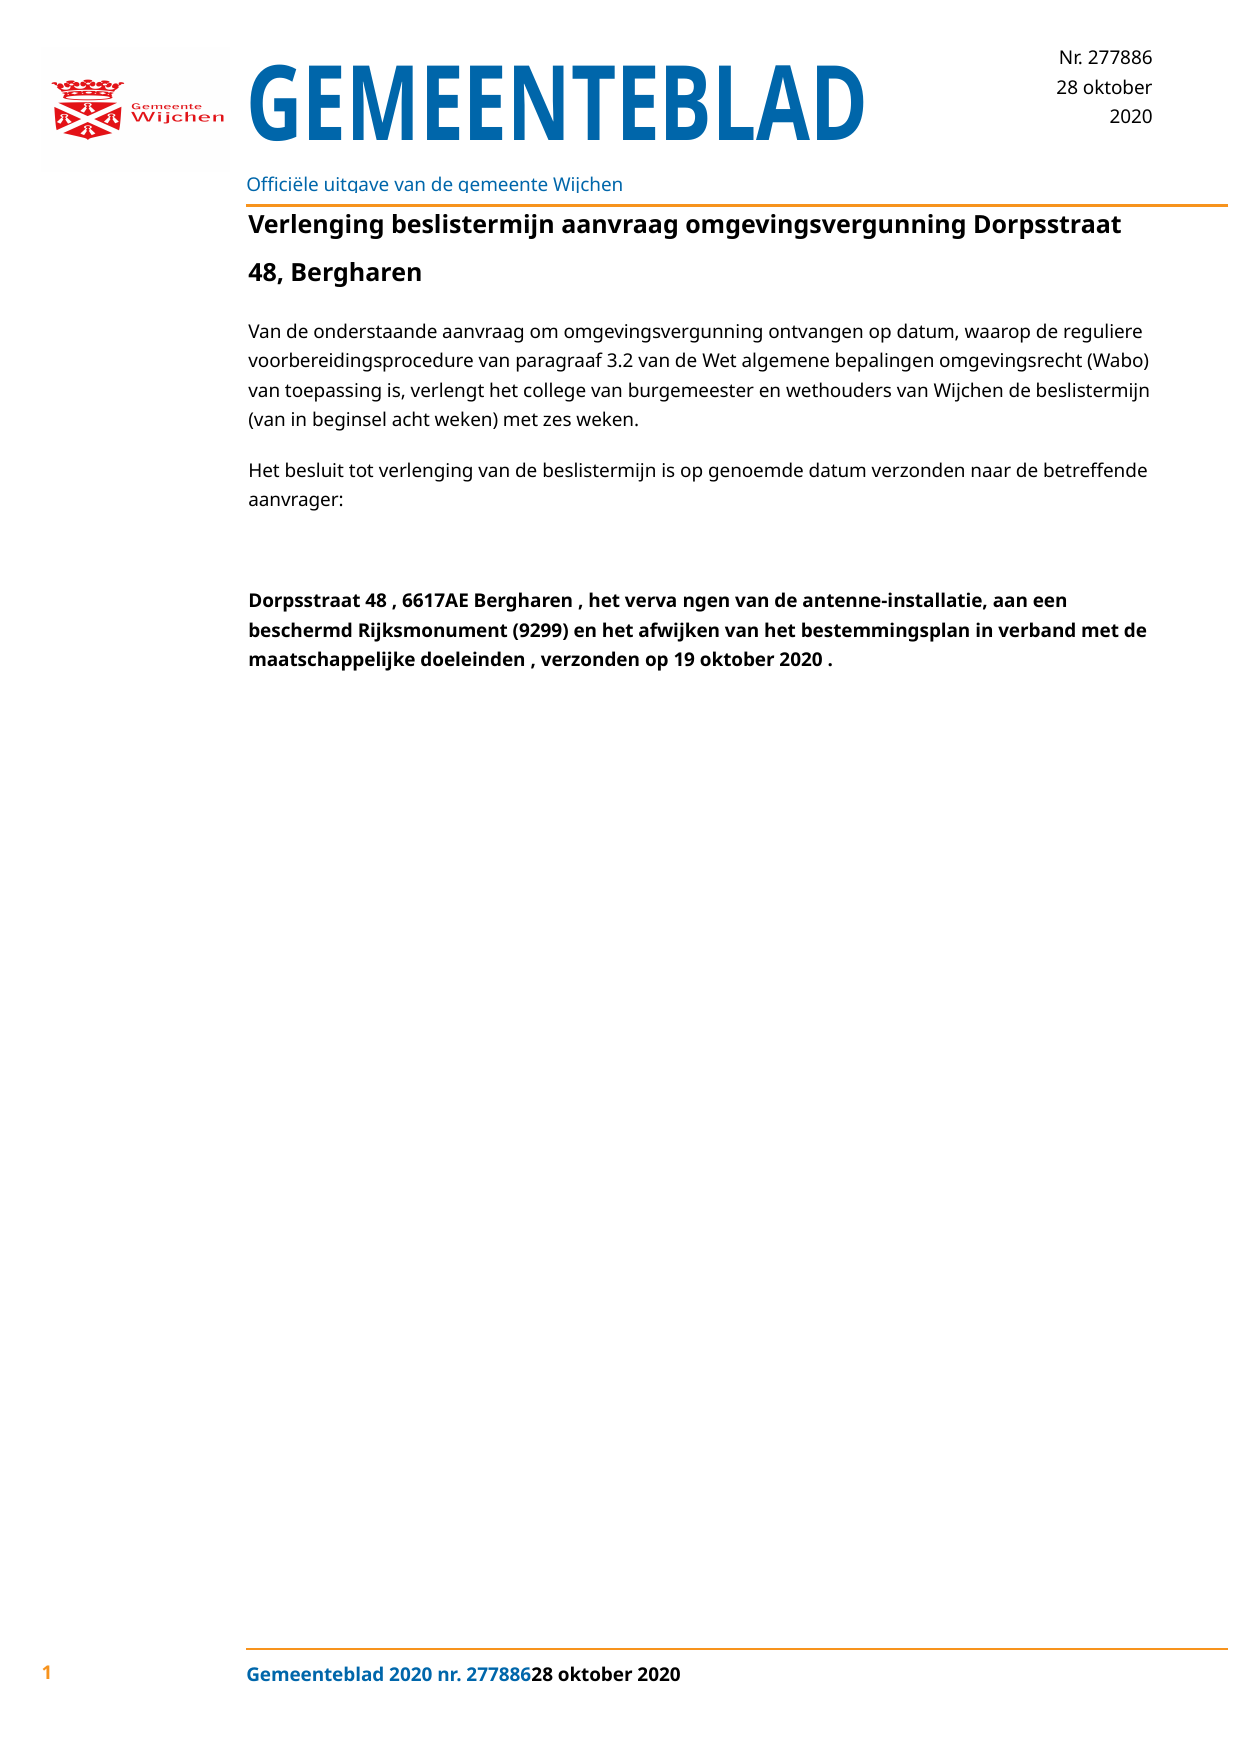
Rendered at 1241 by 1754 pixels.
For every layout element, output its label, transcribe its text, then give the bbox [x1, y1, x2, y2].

text Van de onderstaande aanvraag om omgevingsvergunning ontvangen op datum, waarop de reguliere voorbereidingsprocedure van paragraaf 3.2 van de Wet algemene bepalingen omgevingsrecht (Wabo) van toepassing is, verlengt het college van burgemeester en wethouders van Wijchen de beslistermijn (van in beginsel acht weken) met zes weken. [248, 318, 1152, 432]
text Verlenging beslistermijn aanvraag omgevingsvergunning Dorpsstraat 48, Bergharen [248, 207, 1152, 288]
picture [41, 47, 231, 172]
text Het besluit tot verlenging van de beslistermijn is op genoemde datum verzonden naar de betreffende aanvrager: [248, 457, 1152, 512]
text Dorpsstraat 48 , 6617AE Bergharen , het verva ngen van de antenne-installatie, aan een beschermd Rijksmonument (9299) en het afwijken van het bestemmingsplan in verband met de maatschappelijke doeleinden , verzonden op 19 oktober 2020 . [248, 587, 1152, 672]
